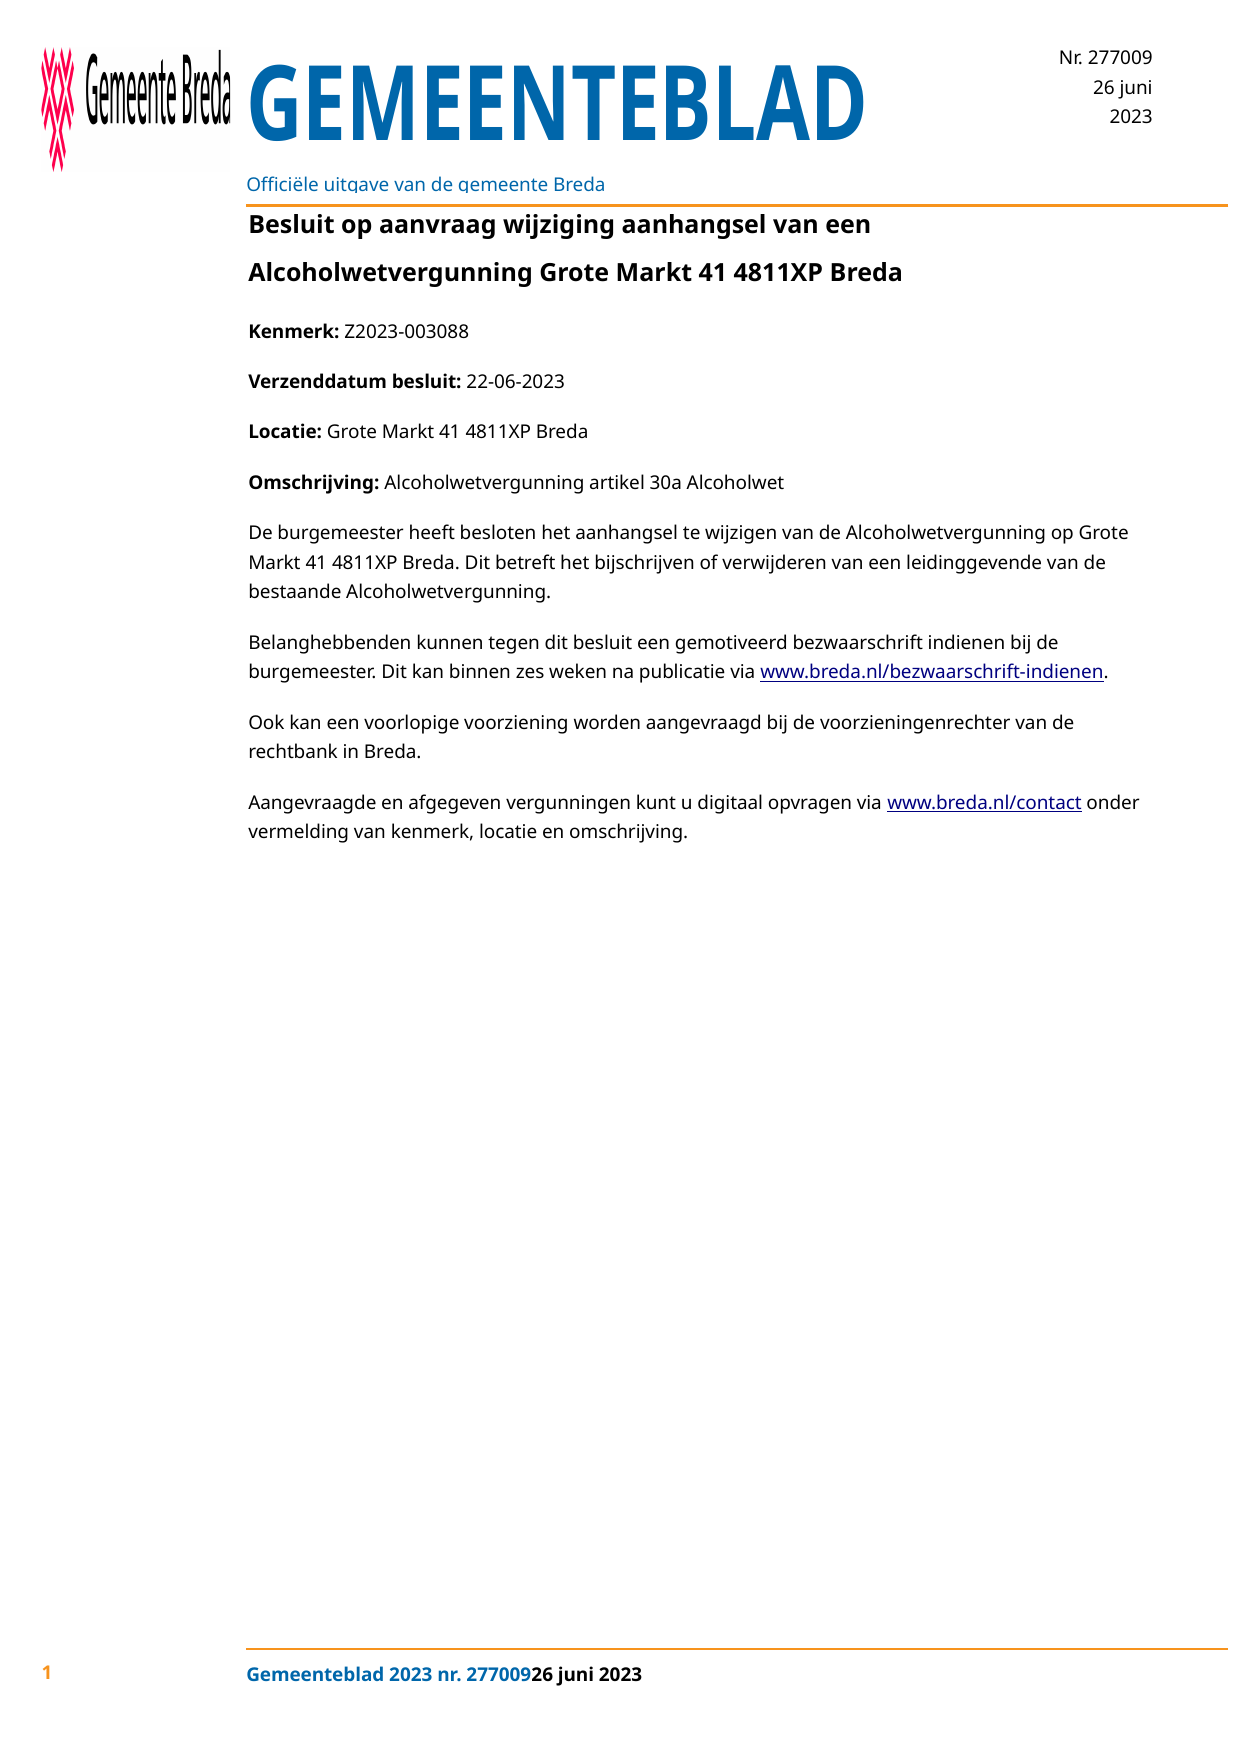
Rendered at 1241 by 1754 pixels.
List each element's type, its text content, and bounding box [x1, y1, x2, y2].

text Locatie: Grote Markt 41 4811XP Breda [248, 419, 1152, 444]
text Kenmerk: Z2023-003088 [248, 318, 1152, 344]
text De burgemeester heeft besloten het aanhangsel te wijzigen van de Alcoholwetvergunning op Grote Markt 41 4811XP Breda. Dit betreft het bijschrijven of verwijderen van een leidinggevende van de bestaande Alcoholwetvergunning. [248, 519, 1152, 604]
text Aangevraagde en afgegeven vergunningen kunt u digitaal opvragen via www.breda.nl/contact onder vermelding van kenmerk, locatie en omschrijving. [248, 789, 1152, 844]
text Omschrijving: Alcoholwetvergunning artikel 30a Alcoholwet [248, 469, 1152, 495]
picture [41, 47, 231, 172]
text Verzenddatum besluit: 22-06-2023 [248, 368, 1152, 394]
text Besluit op aanvraag wijziging aanhangsel van een Alcoholwetvergunning Grote Markt 41 4811XP Breda [248, 207, 1152, 288]
text Belanghebbenden kunnen tegen dit besluit een gemotiveerd bezwaarschrift indienen bij de burgemeester. Dit kan binnen zes weken na publicatie via www.breda.nl/bezwaarschrift-indienen. [248, 629, 1152, 684]
text Ook kan een voorlopige voorziening worden aangevraagd bij de voorzieningenrechter van de rechtbank in Breda. [248, 709, 1152, 764]
